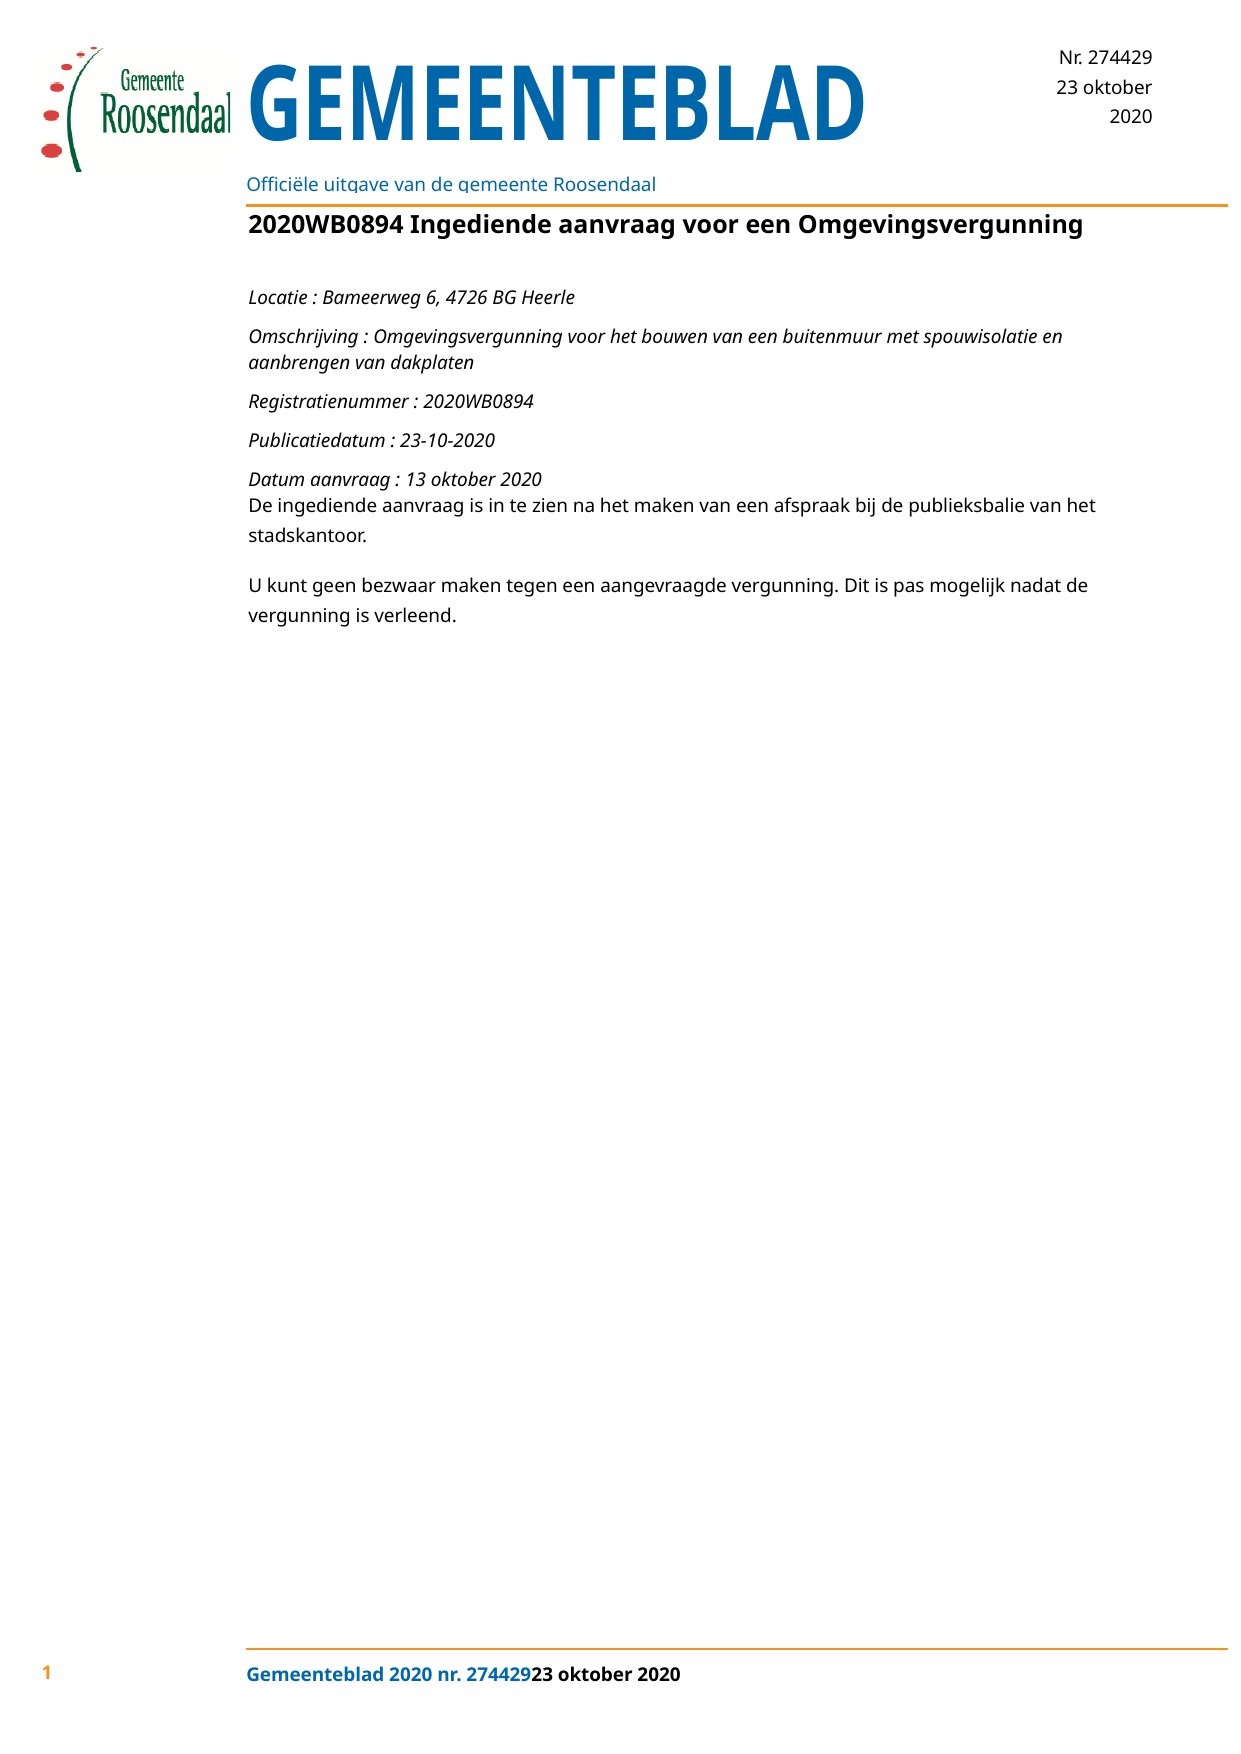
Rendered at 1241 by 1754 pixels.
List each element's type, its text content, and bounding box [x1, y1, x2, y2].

text Registratienummer : 2020WB0894 [248, 388, 1152, 414]
text 2020WB0894 Ingediende aanvraag voor een Omgevingsvergunning [248, 207, 1152, 241]
text Datum aanvraag : 13 oktober 2020 [248, 467, 1152, 492]
text U kunt geen bezwaar maken tegen een aangevraagde vergunning. Dit is pas mogelijk nadat de vergunning is verleend. [248, 572, 1152, 628]
picture [41, 47, 231, 172]
text Publicatiedatum : 23-10-2020 [248, 427, 1152, 453]
text Omschrijving : Omgevingsvergunning voor het bouwen van een buitenmuur met spouwisolatie en aanbrengen van dakplaten [248, 323, 1152, 374]
text De ingediende aanvraag is in te zien na het maken van een afspraak bij de publieksbalie van het stadskantoor. [248, 492, 1152, 548]
text Locatie : Bameerweg 6, 4726 BG Heerle [248, 284, 1152, 309]
